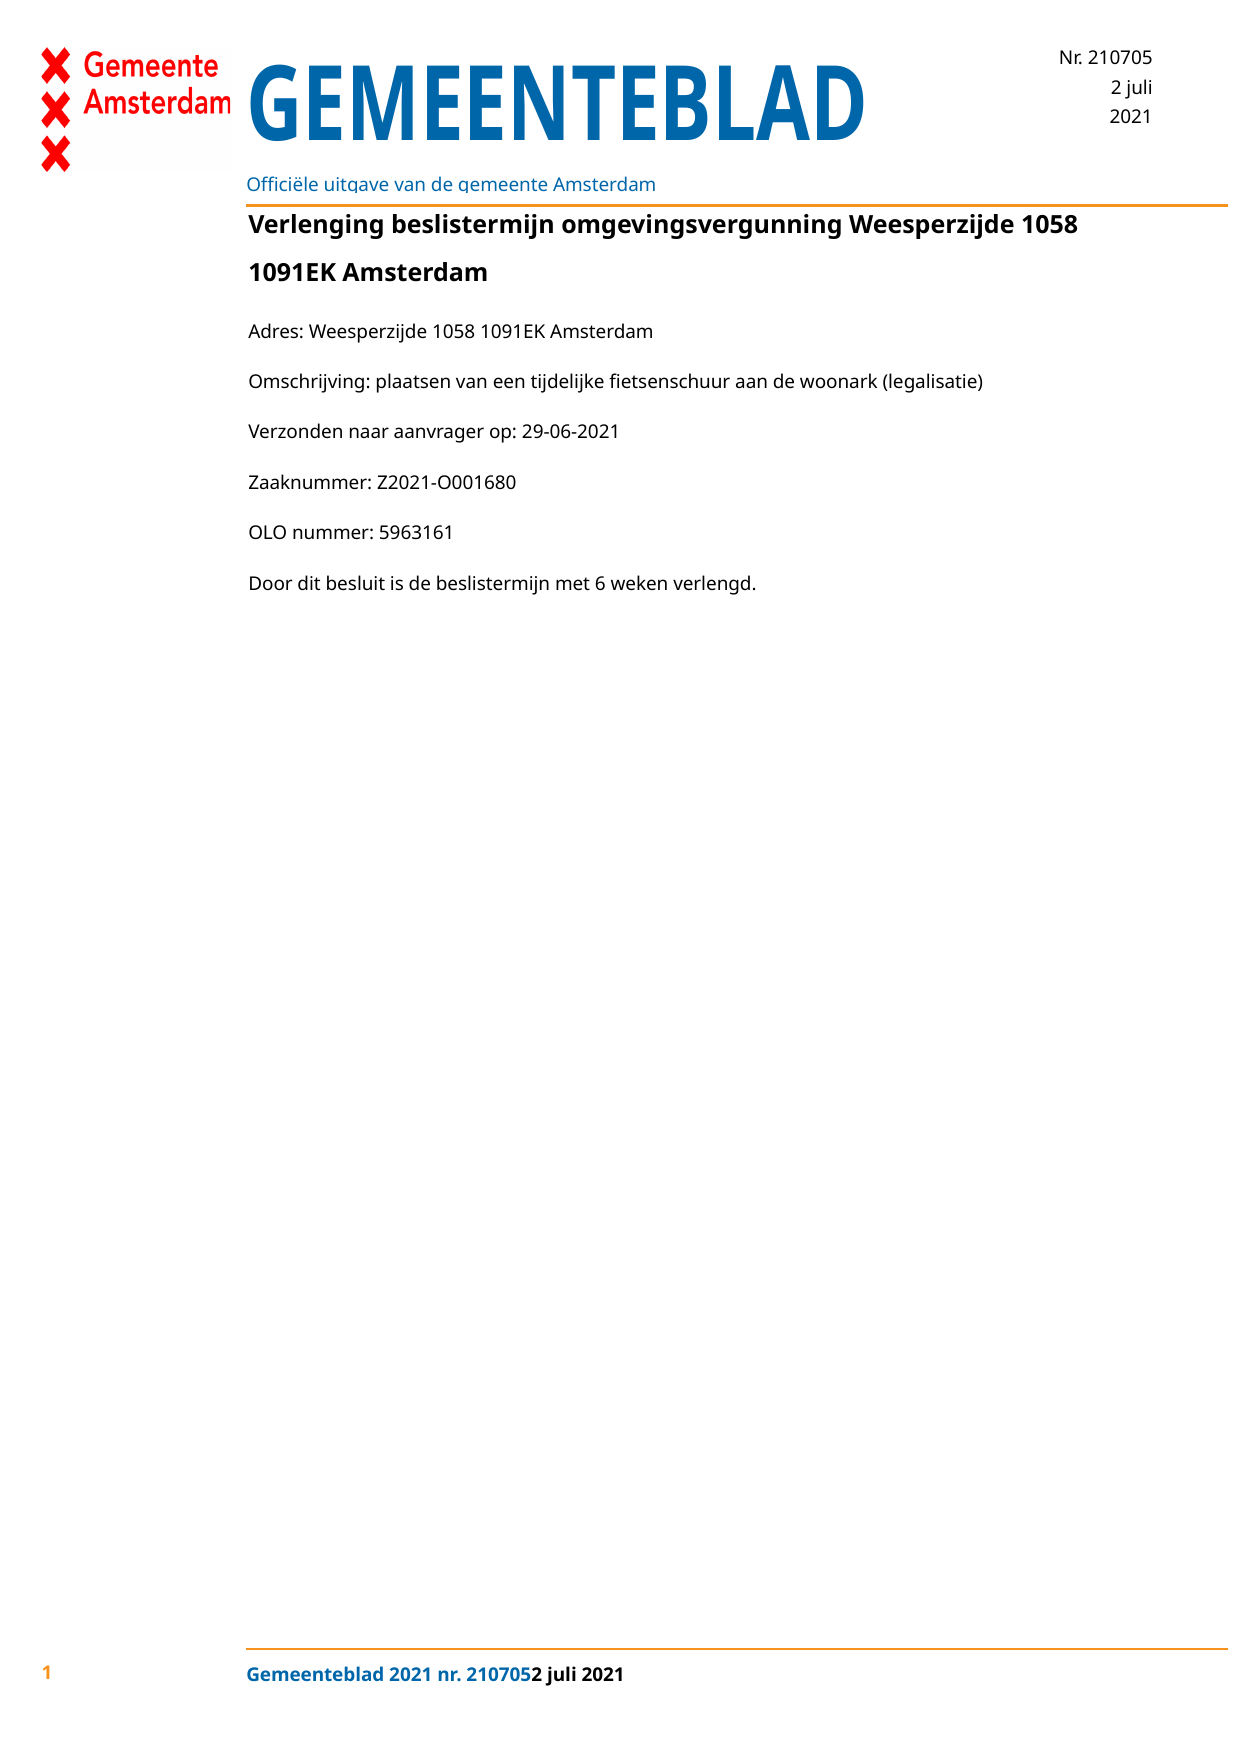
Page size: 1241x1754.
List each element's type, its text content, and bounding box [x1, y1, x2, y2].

text Verzonden naar aanvrager op: 29-06-2021 [248, 419, 1152, 444]
text Door dit besluit is de beslistermijn met 6 weken verlengd. [248, 570, 1152, 596]
picture [41, 47, 231, 172]
text OLO nummer: 5963161 [248, 519, 1152, 545]
text Omschrijving: plaatsen van een tijdelijke fietsenschuur aan de woonark (legalisatie) [248, 368, 1152, 394]
text Zaaknummer: Z2021-O001680 [248, 469, 1152, 495]
text Verlenging beslistermijn omgevingsvergunning Weesperzijde 1058 1091EK Amsterdam [248, 207, 1152, 288]
text Adres: Weesperzijde 1058 1091EK Amsterdam [248, 318, 1152, 344]
